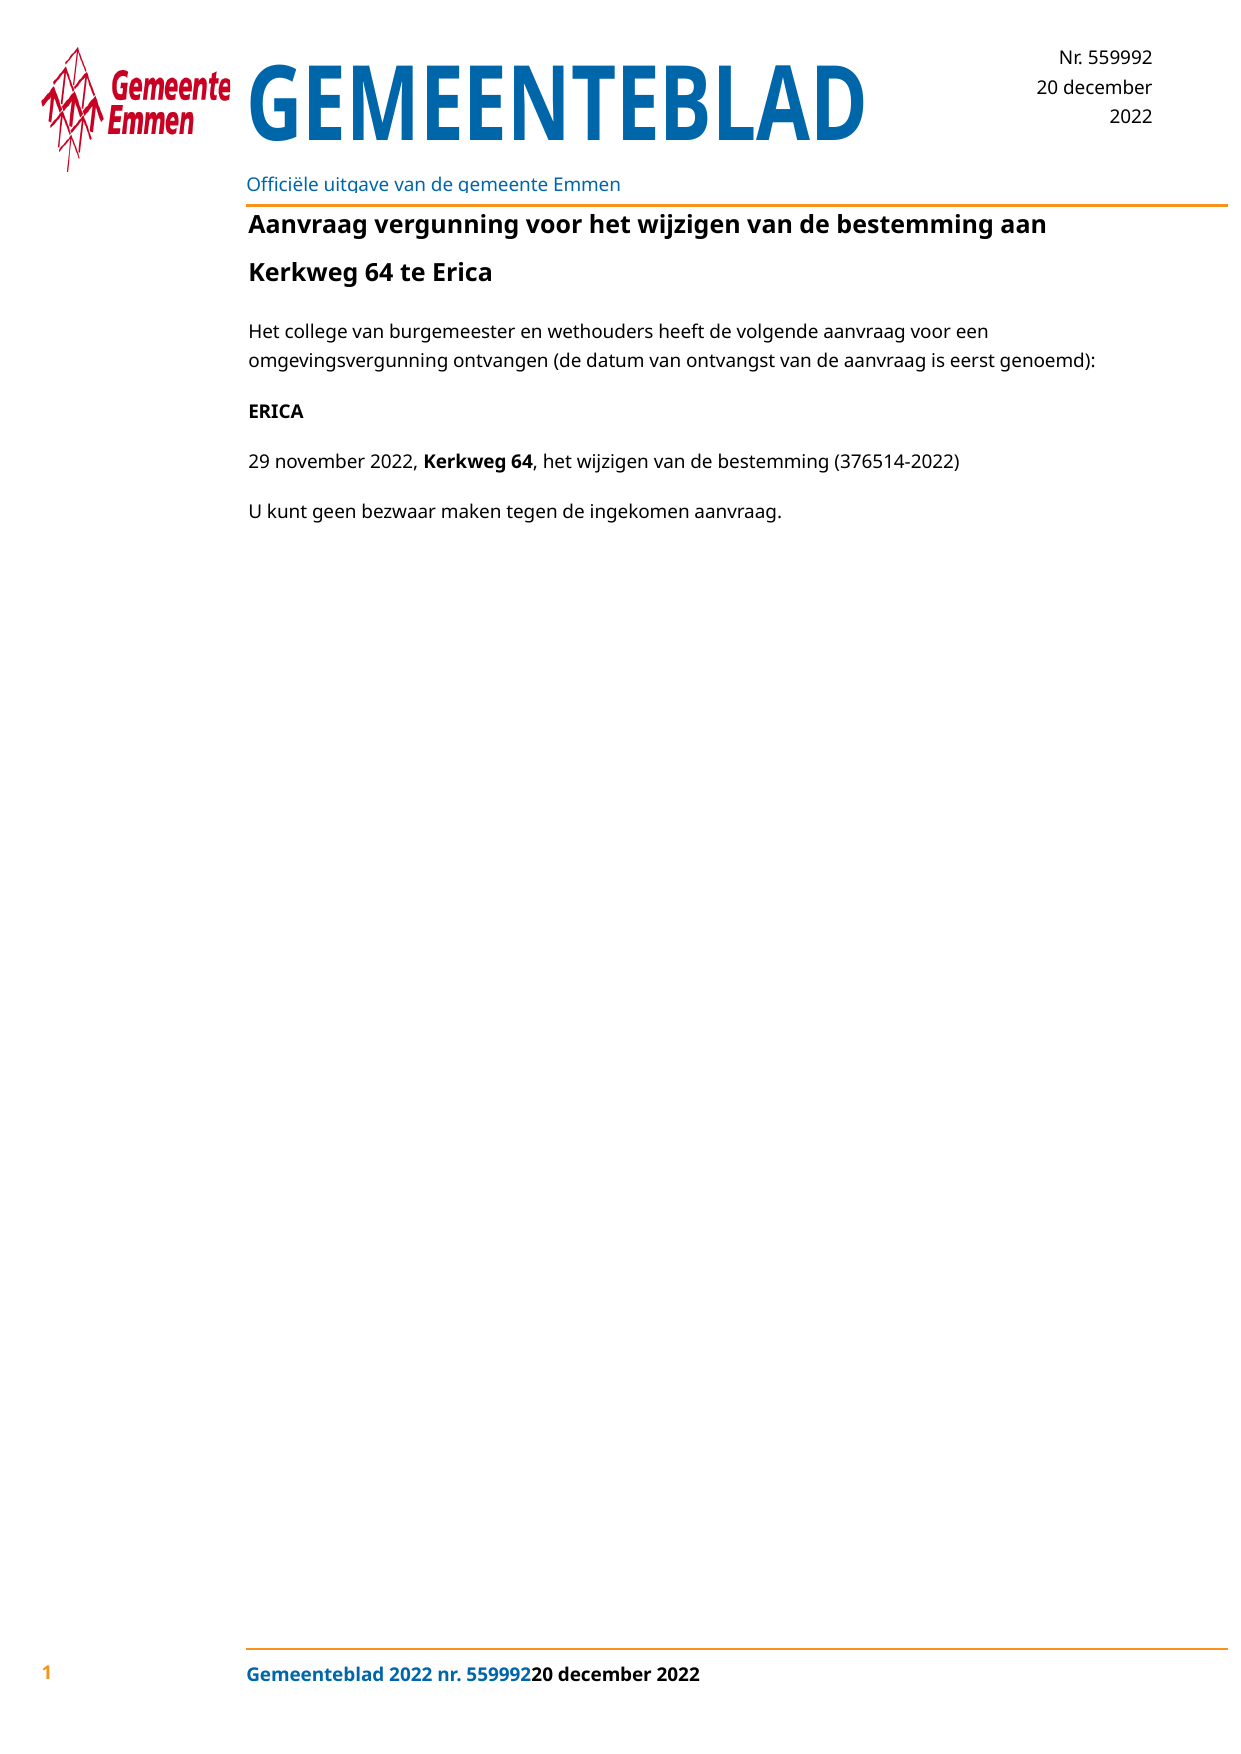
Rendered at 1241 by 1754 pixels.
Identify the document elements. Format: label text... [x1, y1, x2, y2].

text Aanvraag vergunning voor het wijzigen van de bestemming aan Kerkweg 64 te Erica [248, 207, 1152, 288]
text Het college van burgemeester en wethouders heeft de volgende aanvraag voor een omgevingsvergunning ontvangen (de datum van ontvangst van de aanvraag is eerst genoemd): [248, 318, 1152, 373]
text U kunt geen bezwaar maken tegen de ingekomen aanvraag. [248, 499, 1152, 524]
picture [41, 47, 231, 172]
text 29 november 2022, Kerkweg 64, het wijzigen van de bestemming (376514-2022) [248, 448, 1152, 474]
text ERICA [248, 398, 1152, 424]
